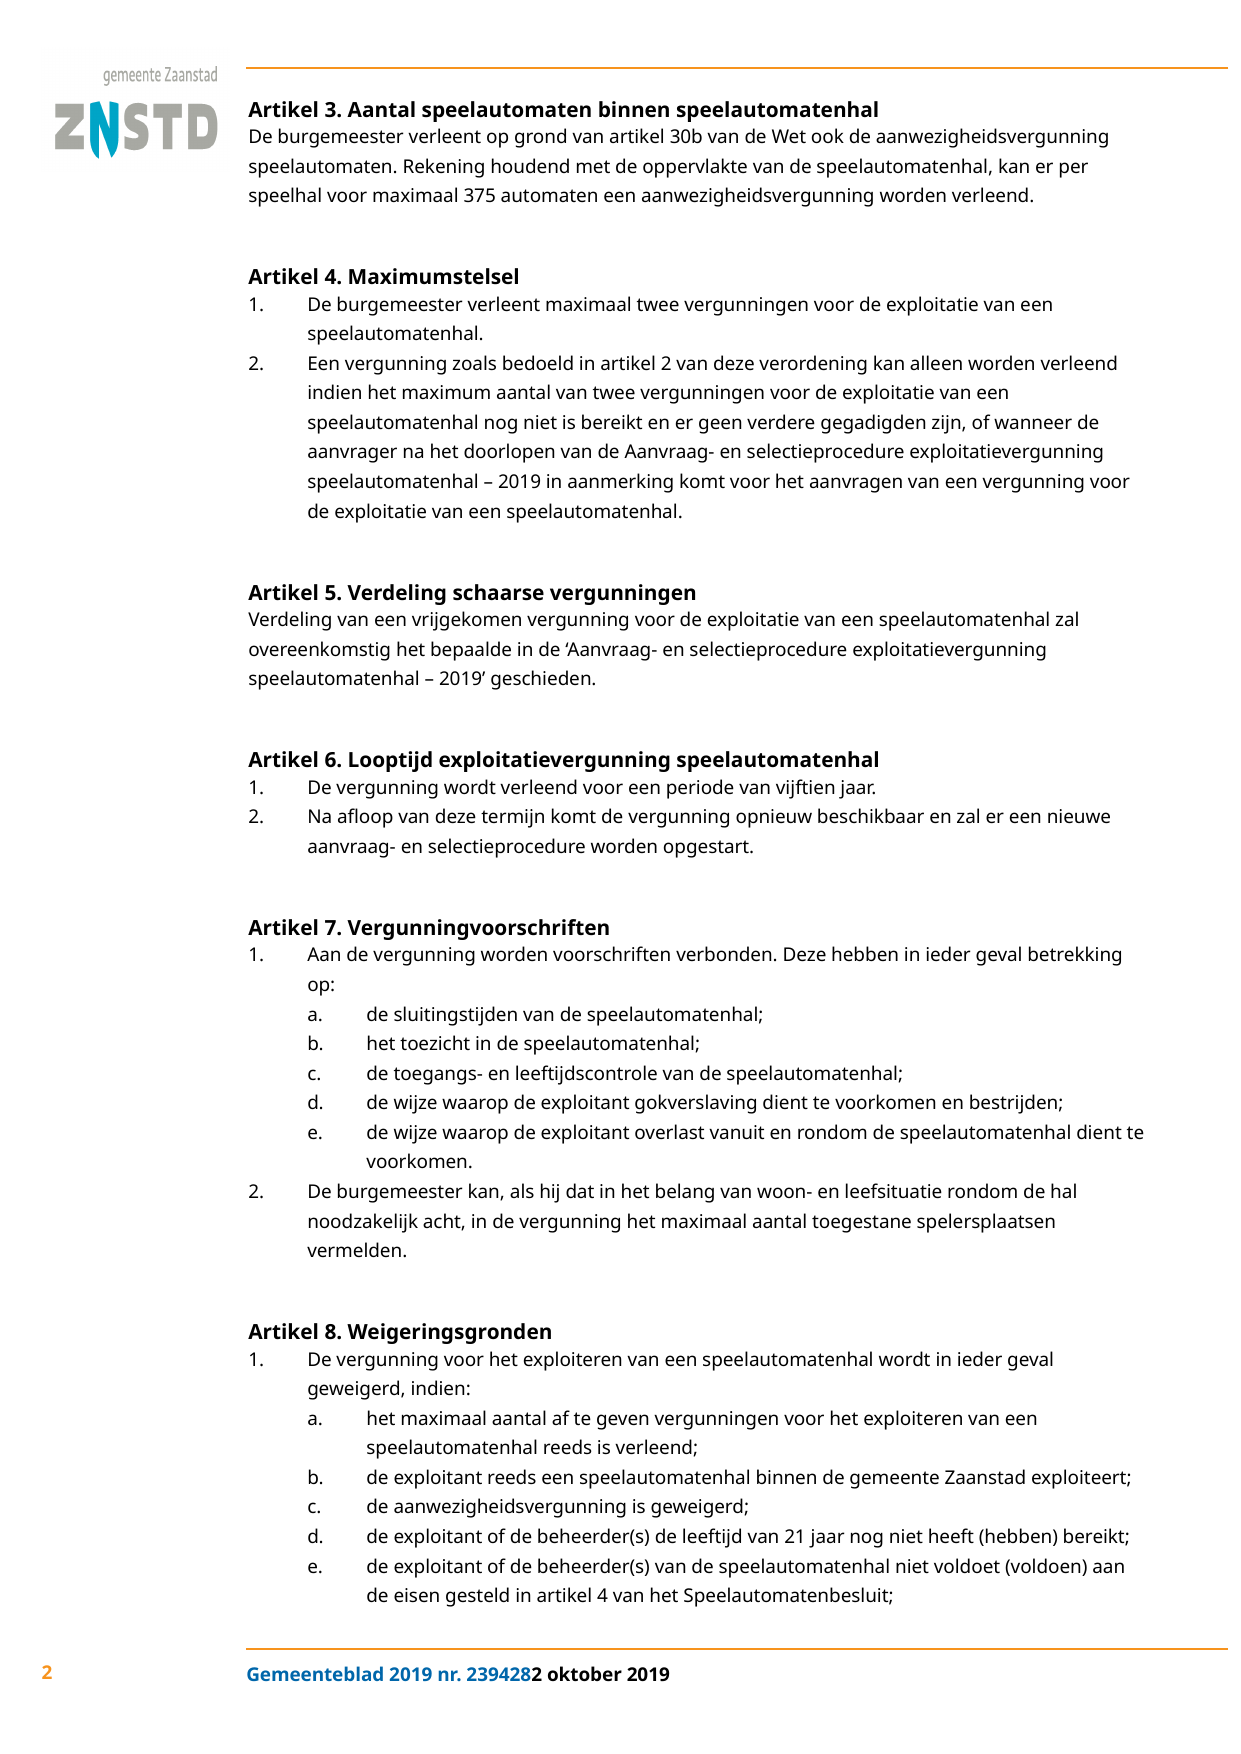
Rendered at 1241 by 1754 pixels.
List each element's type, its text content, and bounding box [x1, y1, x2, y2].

text Artikel 5. Verdeling schaarse vergunningen [248, 578, 1152, 606]
text Artikel 8. Weigeringsgronden [248, 1317, 1152, 1346]
list Een vergunning zoals bedoeld in artikel 2 van deze verordening kan alleen worden verleend indien het maximum aantal van twee vergunningen voor de exploitatie van een speelautomatenhal nog niet is bereikt en er geen verdere gegadigden zijn, of wanneer de aanvrager na het doorlopen van de Aanvraag- en selectieprocedure exploitatievergunning speelautomatenhal – 2019 in aanmerking komt voor het aanvragen van een vergunning voor de exploitatie van een speelautomatenhal. [248, 350, 1152, 524]
list de exploitant reeds een speelautomatenhal binnen de gemeente Zaanstad exploiteert; [307, 1464, 1152, 1490]
picture [41, 47, 231, 172]
list De vergunning wordt verleend voor een periode van vijftien jaar. [248, 774, 1152, 800]
list Aan de vergunning worden voorschriften verbonden. Deze hebben in ieder geval betrekking op: [248, 942, 1152, 997]
list Na afloop van deze termijn komt de vergunning opnieuw beschikbaar en zal er een nieuwe aanvraag- en selectieprocedure worden opgestart. [248, 803, 1152, 859]
list de wijze waarop de exploitant overlast vanuit en rondom de speelautomatenhal dient te voorkomen. [307, 1119, 1152, 1174]
list het toezicht in de speelautomatenhal; [307, 1030, 1152, 1056]
text Artikel 4. Maximumstelsel [248, 262, 1152, 291]
text Verdeling van een vrijgekomen vergunning voor de exploitatie van een speelautomatenhal zal overeenkomstig het bepaalde in de ‘Aanvraag- en selectieprocedure exploitatievergunning speelautomatenhal – 2019’ geschieden. [248, 606, 1152, 691]
list de exploitant of de beheerder(s) van de speelautomatenhal niet voldoet (voldoen) aan de eisen gesteld in artikel 4 van het Speelautomatenbesluit; [307, 1553, 1152, 1608]
list De burgemeester kan, als hij dat in het belang van woon- en leefsituatie rondom de hal noodzakelijk acht, in de vergunning het maximaal aantal toegestane spelersplaatsen vermelden. [248, 1178, 1152, 1263]
list de sluitingstijden van de speelautomatenhal; [307, 1001, 1152, 1026]
list De burgemeester verleent maximaal twee vergunningen voor de exploitatie van een speelautomatenhal. [248, 291, 1152, 346]
list de wijze waarop de exploitant gokverslaving dient te voorkomen en bestrijden; [307, 1089, 1152, 1115]
list de aanwezigheidsvergunning is geweigerd; [307, 1494, 1152, 1519]
text Artikel 6. Looptijd exploitatievergunning speelautomatenhal [248, 746, 1152, 774]
list De vergunning voor het exploiteren van een speelautomatenhal wordt in ieder geval geweigerd, indien: [248, 1346, 1152, 1401]
list de toegangs- en leeftijdscontrole van de speelautomatenhal; [307, 1060, 1152, 1086]
list de exploitant of de beheerder(s) de leeftijd van 21 jaar nog niet heeft (hebben) bereikt; [307, 1523, 1152, 1549]
text De burgemeester verleent op grond van artikel 30b van de Wet ook de aanwezigheidsvergunning speelautomaten. Rekening houdend met de oppervlakte van de speelautomatenhal, kan er per speelhal voor maximaal 375 automaten een aanwezigheidsvergunning worden verleend. [248, 123, 1152, 208]
list het maximaal aantal af te geven vergunningen voor het exploiteren van een speelautomatenhal reeds is verleend; [307, 1405, 1152, 1460]
text Artikel 3. Aantal speelautomaten binnen speelautomatenhal [248, 95, 1152, 123]
text Artikel 7. Vergunningvoorschriften [248, 913, 1152, 942]
